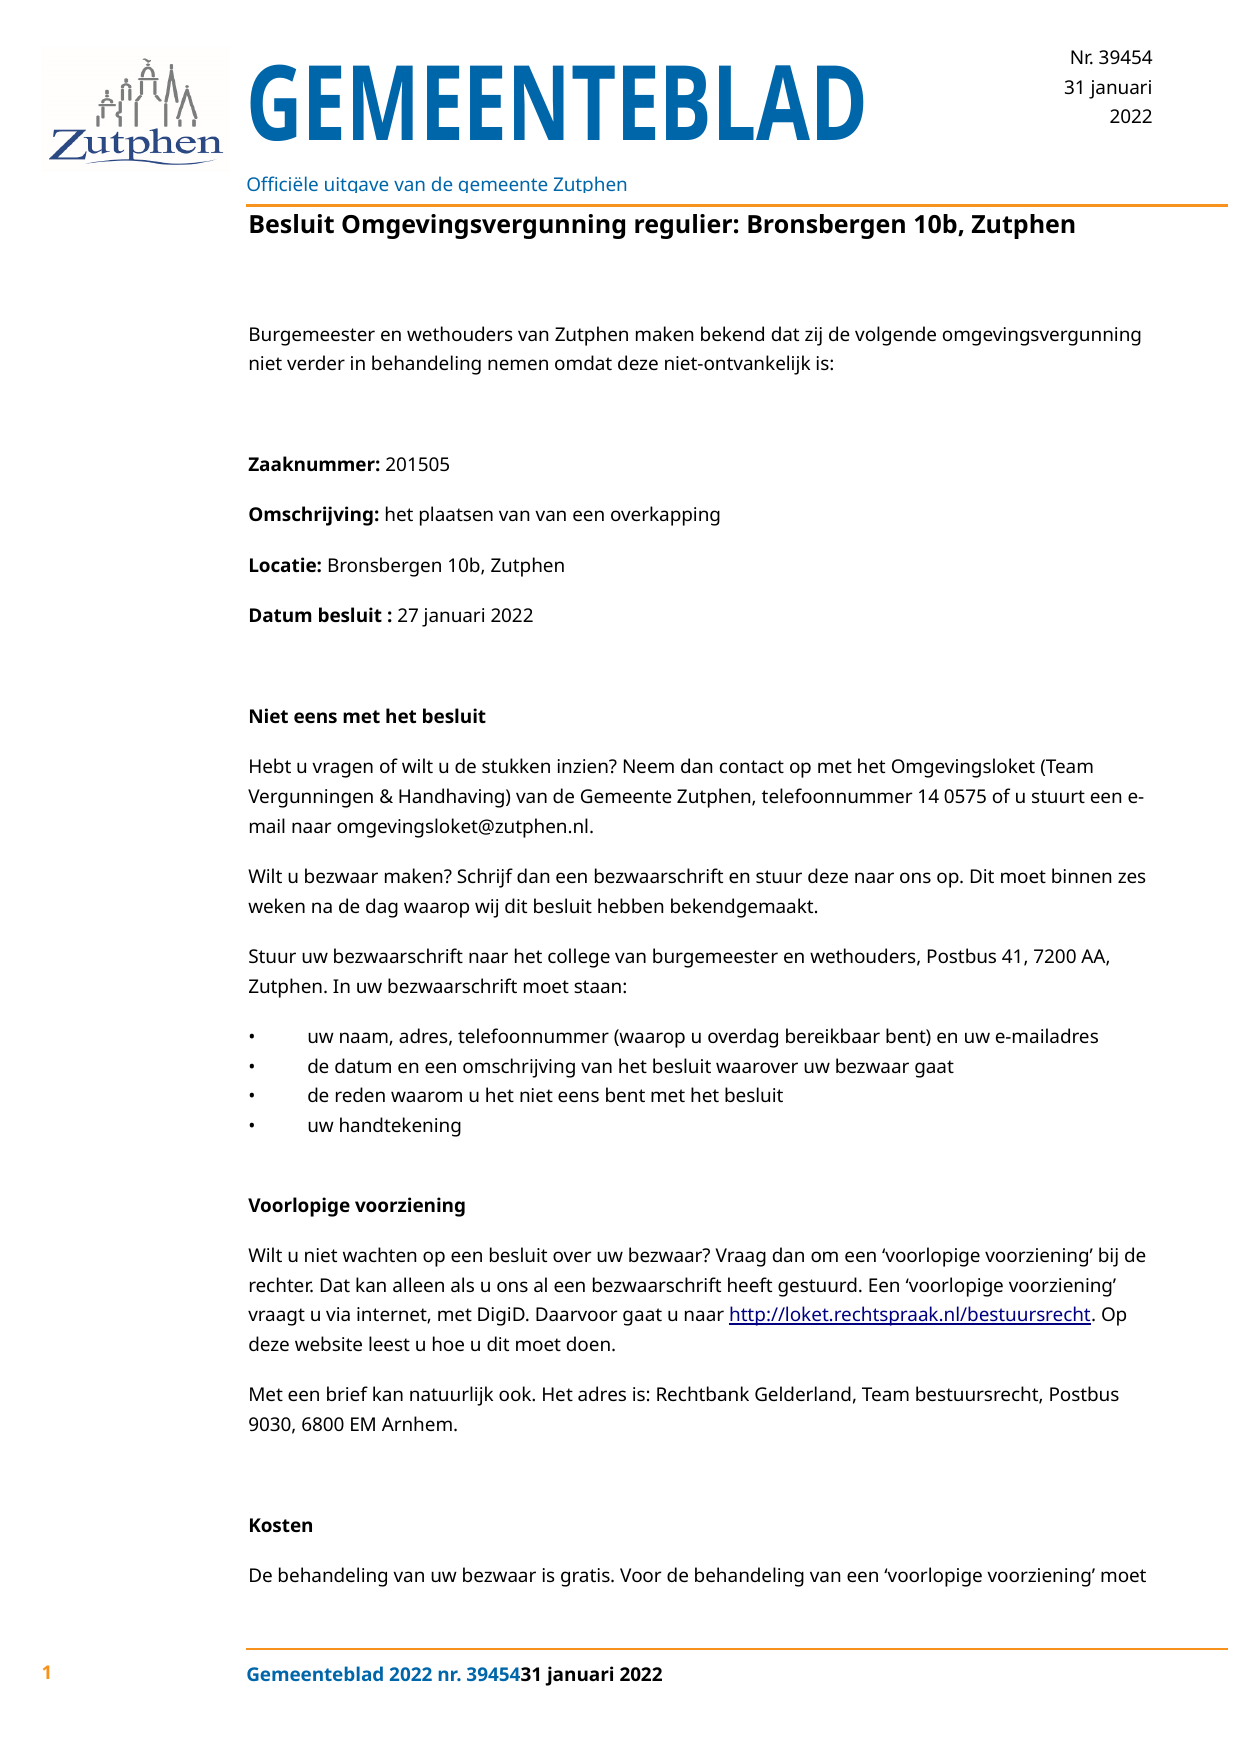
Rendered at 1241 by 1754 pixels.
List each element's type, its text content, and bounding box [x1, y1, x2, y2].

text Kosten [248, 1512, 1152, 1538]
text Hebt u vragen of wilt u de stukken inzien? Neem dan contact op met het Omgevingsloket (Team Vergunningen & Handhaving) van de Gemeente Zutphen, telefoonnummer 14 0575 of u stuurt een e-mail naar omgevingsloket@zutphen.nl. [248, 754, 1152, 838]
text Locatie: Bronsbergen 10b, Zutphen [248, 552, 1152, 578]
text Stuur uw bezwaarschrift naar het college van burgemeester en wethouders, Postbus 41, 7200 AA, Zutphen. In uw bezwaarschrift moet staan: [248, 943, 1152, 998]
text Datum besluit : 27 januari 2022 [248, 602, 1152, 628]
list uw naam, adres, telefoonnummer (waarop u overdag bereikbaar bent) en uw e-mailadres [248, 1023, 1152, 1049]
list de reden waarom u het niet eens bent met het besluit [248, 1082, 1152, 1108]
list uw handtekening [248, 1112, 1152, 1138]
text Met een brief kan natuurlijk ook. Het adres is: Rechtbank Gelderland, Team bestuursrecht, Postbus 9030, 6800 EM Arnhem. [248, 1382, 1152, 1437]
text Wilt u bezwaar maken? Schrijf dan een bezwaarschrift en stuur deze naar ons op. Dit moet binnen zes weken na de dag waarop wij dit besluit hebben bekendgemaakt. [248, 863, 1152, 918]
picture [41, 47, 231, 172]
text Voorlopige voorziening [248, 1192, 1152, 1218]
text De behandeling van uw bezwaar is gratis. Voor de behandeling van een ‘voorlopige voorziening’ moet [248, 1562, 1152, 1588]
text Burgemeester en wethouders van Zutphen maken bekend dat zij de volgende omgevingsvergunning niet verder in behandeling nemen omdat deze niet-ontvankelijk is: [248, 321, 1152, 376]
text Omschrijving: het plaatsen van van een overkapping [248, 502, 1152, 527]
text Wilt u niet wachten op een besluit over uw bezwaar? Vraag dan om een ‘voorlopige voorziening’ bij de rechter. Dat kan alleen als u ons al een bezwaarschrift heeft gestuurd. Een ‘voorlopige voorziening’ vraagt u via internet, met DigiD. Daarvoor gaat u naar http://loket.rechtspraak.nl/bestuursrecht. Op deze website leest u hoe u dit moet doen. [248, 1242, 1152, 1357]
text Besluit Omgevingsvergunning regulier: Bronsbergen 10b, Zutphen [248, 207, 1152, 241]
list de datum en een omschrijving van het besluit waarover uw bezwaar gaat [248, 1053, 1152, 1078]
text Niet eens met het besluit [248, 703, 1152, 729]
text Zaaknummer: 201505 [248, 451, 1152, 477]
